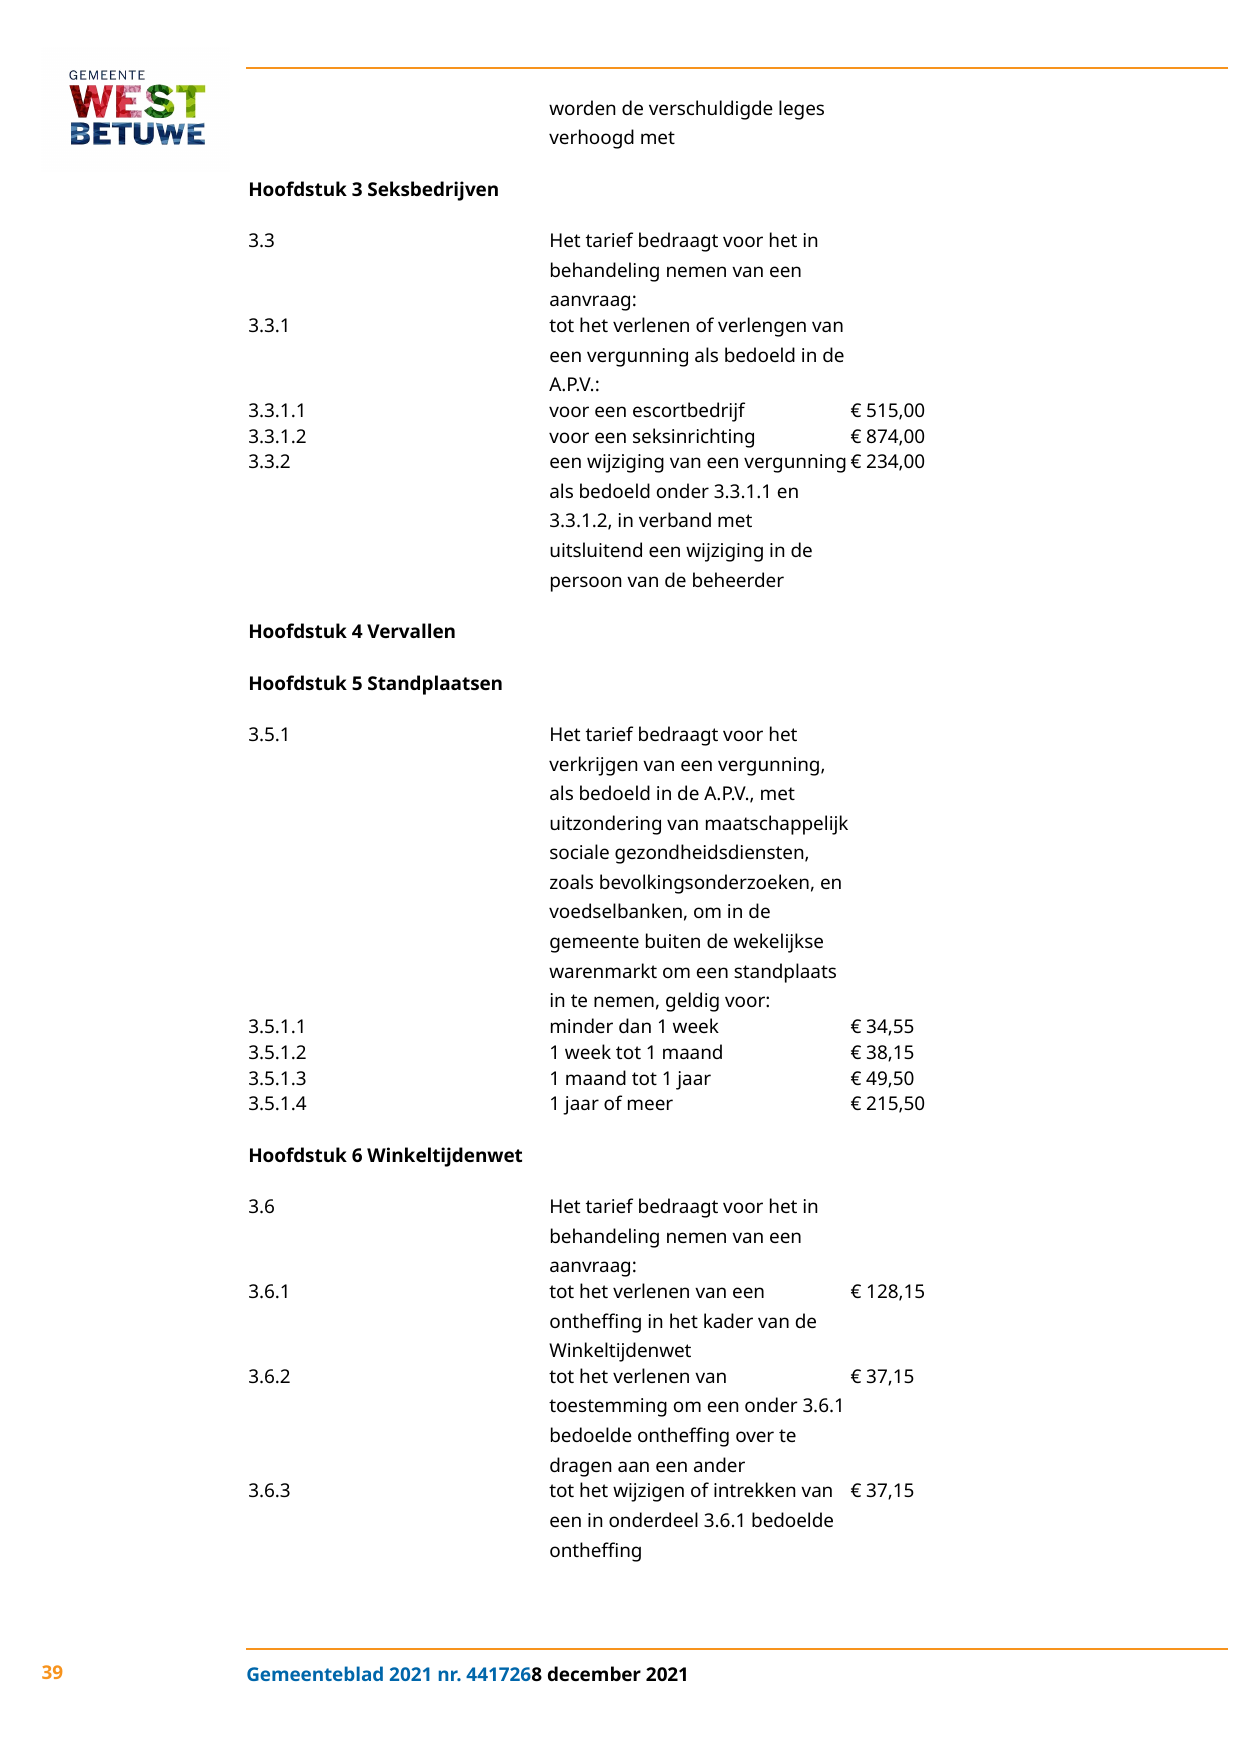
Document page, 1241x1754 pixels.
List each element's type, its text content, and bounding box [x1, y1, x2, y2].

table_cell voor een seksinrichting [549, 423, 850, 448]
table_cell [549, 1563, 850, 1588]
table_cell 3.5.1.1 [248, 1013, 549, 1039]
table_cell [248, 1563, 549, 1588]
table_cell [850, 150, 1152, 176]
table_cell [850, 593, 1152, 618]
table_cell [850, 721, 1152, 1013]
table_cell [850, 1563, 1152, 1588]
table_cell 3.6.2 [248, 1363, 549, 1478]
table_cell [248, 593, 549, 618]
table_cell Hoofdstuk 5 Standplaatsen [248, 670, 1152, 696]
table_cell [549, 644, 850, 670]
table_cell 3.3.1 [248, 312, 549, 397]
table_cell € 38,15 [850, 1039, 1152, 1065]
table_cell Hoofdstuk 4 Vervallen [248, 618, 1152, 644]
table_cell [850, 696, 1152, 721]
table_cell [248, 644, 549, 670]
table_cell [850, 312, 1152, 397]
table_cell 3.5.1.4 [248, 1090, 549, 1116]
table_cell € 37,15 [850, 1363, 1152, 1478]
picture [41, 47, 231, 172]
table_cell [850, 95, 1152, 150]
table_cell 1 maand tot 1 jaar [549, 1065, 850, 1090]
table_cell Hoofdstuk 6 Winkeltijdenwet [248, 1142, 1152, 1168]
table_cell tot het verlenen van toestemming om een onder 3.6.1 bedoelde ontheffing over te dragen aan een ander [549, 1363, 850, 1478]
table_cell minder dan 1 week [549, 1013, 850, 1039]
table_cell € 515,00 [850, 397, 1152, 423]
table_cell Het tarief bedraagt voor het in behandeling nemen van een aanvraag: [549, 227, 850, 312]
table_cell [850, 644, 1152, 670]
table_cell [850, 1116, 1152, 1142]
table_cell 3.5.1 [248, 721, 549, 1013]
table_cell [850, 1168, 1152, 1193]
table_cell 3.3.1.1 [248, 397, 549, 423]
table_cell [248, 150, 549, 176]
table_cell 3.5.1.3 [248, 1065, 549, 1090]
table_cell [850, 202, 1152, 227]
table_cell [549, 150, 850, 176]
table_cell [549, 696, 850, 721]
table_cell 3.5.1.2 [248, 1039, 549, 1065]
table_cell € 37,15 [850, 1478, 1152, 1562]
table_cell 1 week tot 1 maand [549, 1039, 850, 1065]
table_cell 3.6.1 [248, 1278, 549, 1363]
table_cell 3.6.3 [248, 1478, 549, 1562]
table_cell tot het wijzigen of intrekken van een in onderdeel 3.6.1 bedoelde ontheffing [549, 1478, 850, 1562]
table_cell [549, 202, 850, 227]
table_cell 1 jaar of meer [549, 1090, 850, 1116]
table_cell [248, 202, 549, 227]
table_cell [549, 1116, 850, 1142]
table_cell € 49,50 [850, 1065, 1152, 1090]
table_cell [248, 696, 549, 721]
table_cell voor een escortbedrijf [549, 397, 850, 423]
table_cell [248, 95, 549, 150]
table_cell [549, 593, 850, 618]
table_cell € 128,15 [850, 1278, 1152, 1363]
table_cell Het tarief bedraagt voor het verkrijgen van een vergunning, als bedoeld in de A.P.V., met uitzondering van maatschappelijk sociale gezondheidsdiensten, zoals bevolkingsonderzoeken, en voedselbanken, om in de gemeente buiten de wekelijkse warenmarkt om een standplaats in te nemen, geldig voor: [549, 721, 850, 1013]
table_cell € 215,50 [850, 1090, 1152, 1116]
table_cell Hoofdstuk 3 Seksbedrijven [248, 176, 1152, 202]
table_cell [549, 1168, 850, 1193]
table_cell € 34,55 [850, 1013, 1152, 1039]
table_cell een wijziging van een vergunning als bedoeld onder 3.3.1.1 en 3.3.1.2, in verband met uitsluitend een wijziging in de persoon van de beheerder [549, 449, 850, 593]
table_cell [248, 1116, 549, 1142]
table_cell € 234,00 [850, 449, 1152, 593]
table_cell 3.3.1.2 [248, 423, 549, 448]
table_cell 3.6 [248, 1193, 549, 1278]
table_cell Het tarief bedraagt voor het in behandeling nemen van een aanvraag: [549, 1193, 850, 1278]
table_cell 3.3 [248, 227, 549, 312]
table_cell 3.3.2 [248, 449, 549, 593]
table_cell [850, 227, 1152, 312]
table_cell worden de verschuldigde leges verhoogd met [549, 95, 850, 150]
table_cell € 874,00 [850, 423, 1152, 448]
table_cell tot het verlenen of verlengen van een vergunning als bedoeld in de A.P.V.: [549, 312, 850, 397]
table_cell [850, 1193, 1152, 1278]
table_cell [248, 1168, 549, 1193]
table_cell tot het verlenen van een ontheffing in het kader van de Winkeltijdenwet [549, 1278, 850, 1363]
